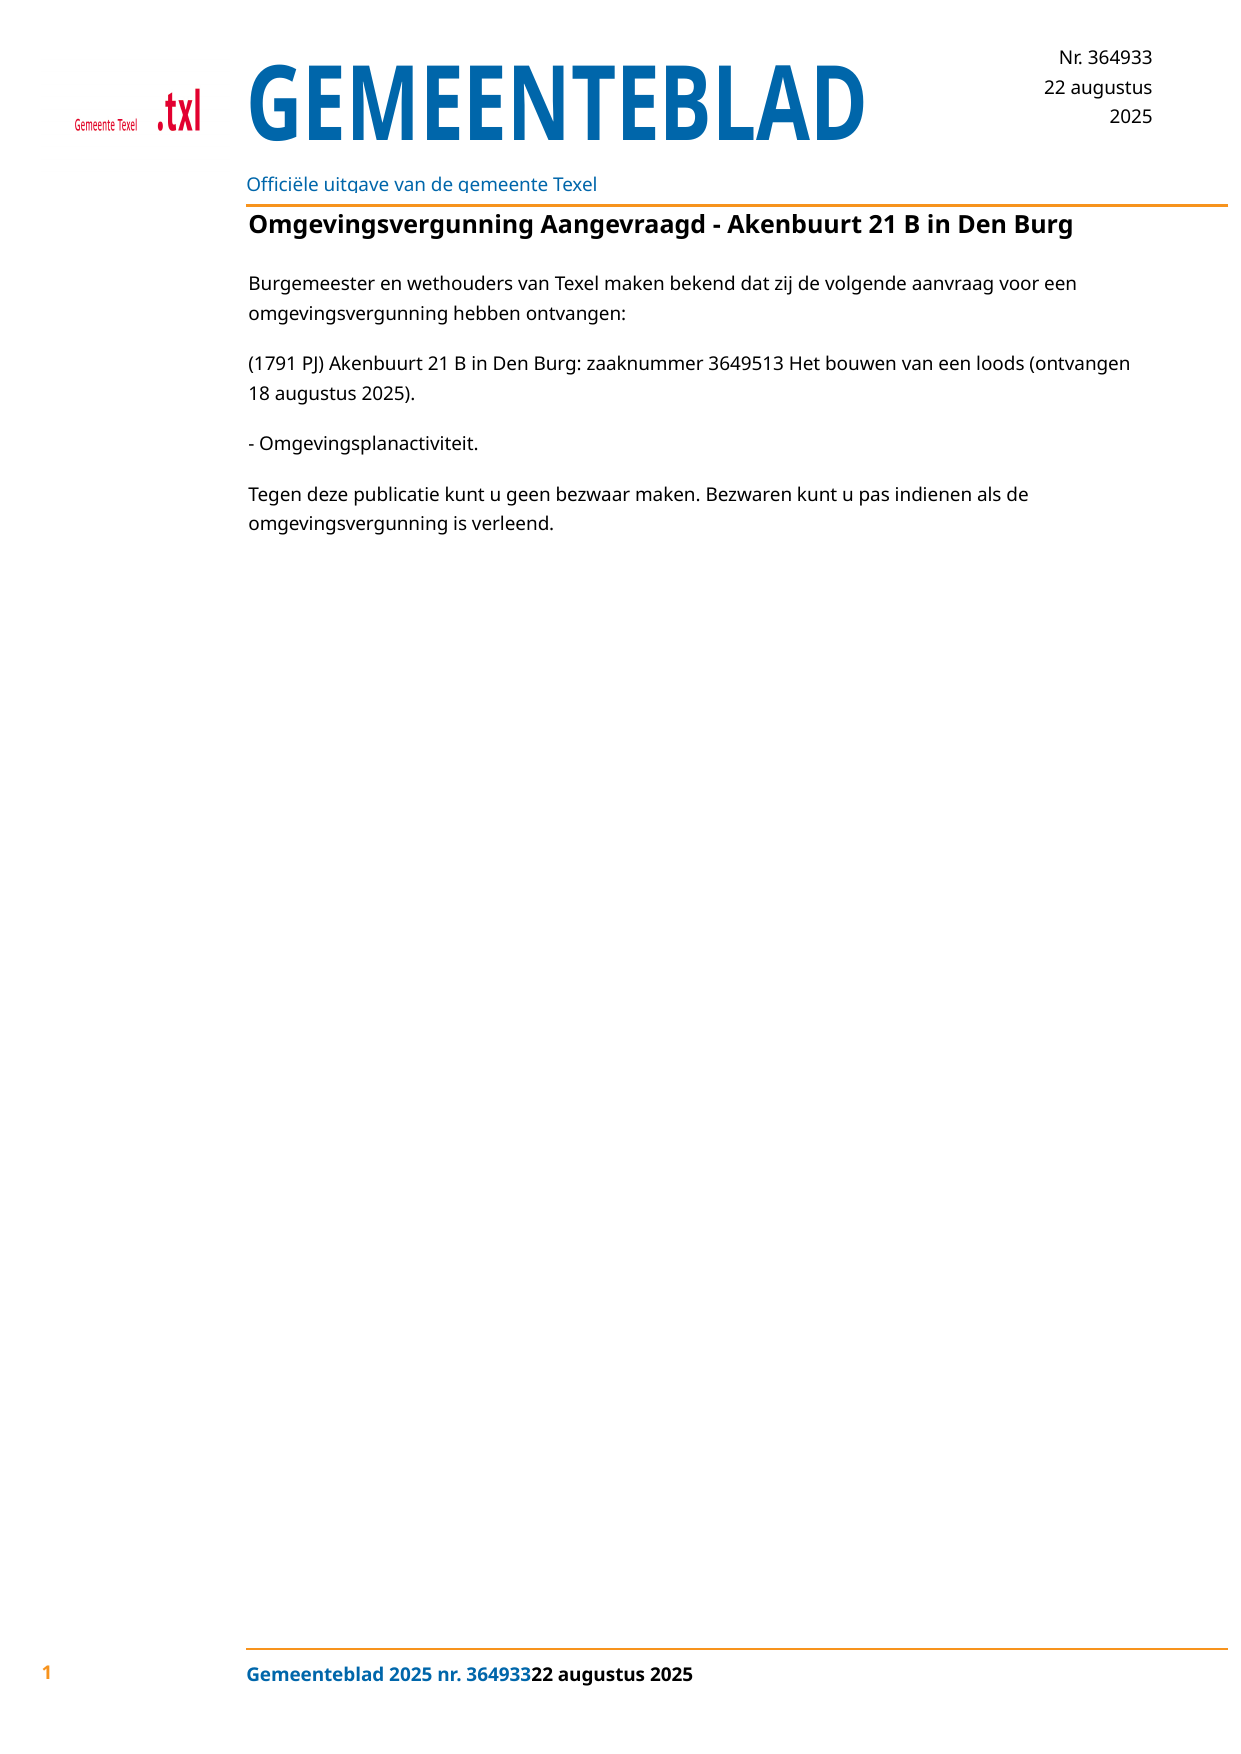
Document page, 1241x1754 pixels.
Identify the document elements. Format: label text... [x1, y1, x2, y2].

picture [41, 47, 231, 172]
text - Omgevingsplanactiviteit. [248, 430, 1152, 456]
text Omgevingsvergunning Aangevraagd - Akenbuurt 21 B in Den Burg [248, 207, 1152, 241]
text (1791 PJ) Akenbuurt 21 B in Den Burg: zaaknummer 3649513 Het bouwen van een loods (ontvangen 18 augustus 2025). [248, 350, 1152, 406]
text Tegen deze publicatie kunt u geen bezwaar maken. Bezwaren kunt u pas indienen als de omgevingsvergunning is verleend. [248, 481, 1152, 536]
text Burgemeester en wethouders van Texel maken bekend dat zij de volgende aanvraag voor een omgevingsvergunning hebben ontvangen: [248, 270, 1152, 326]
